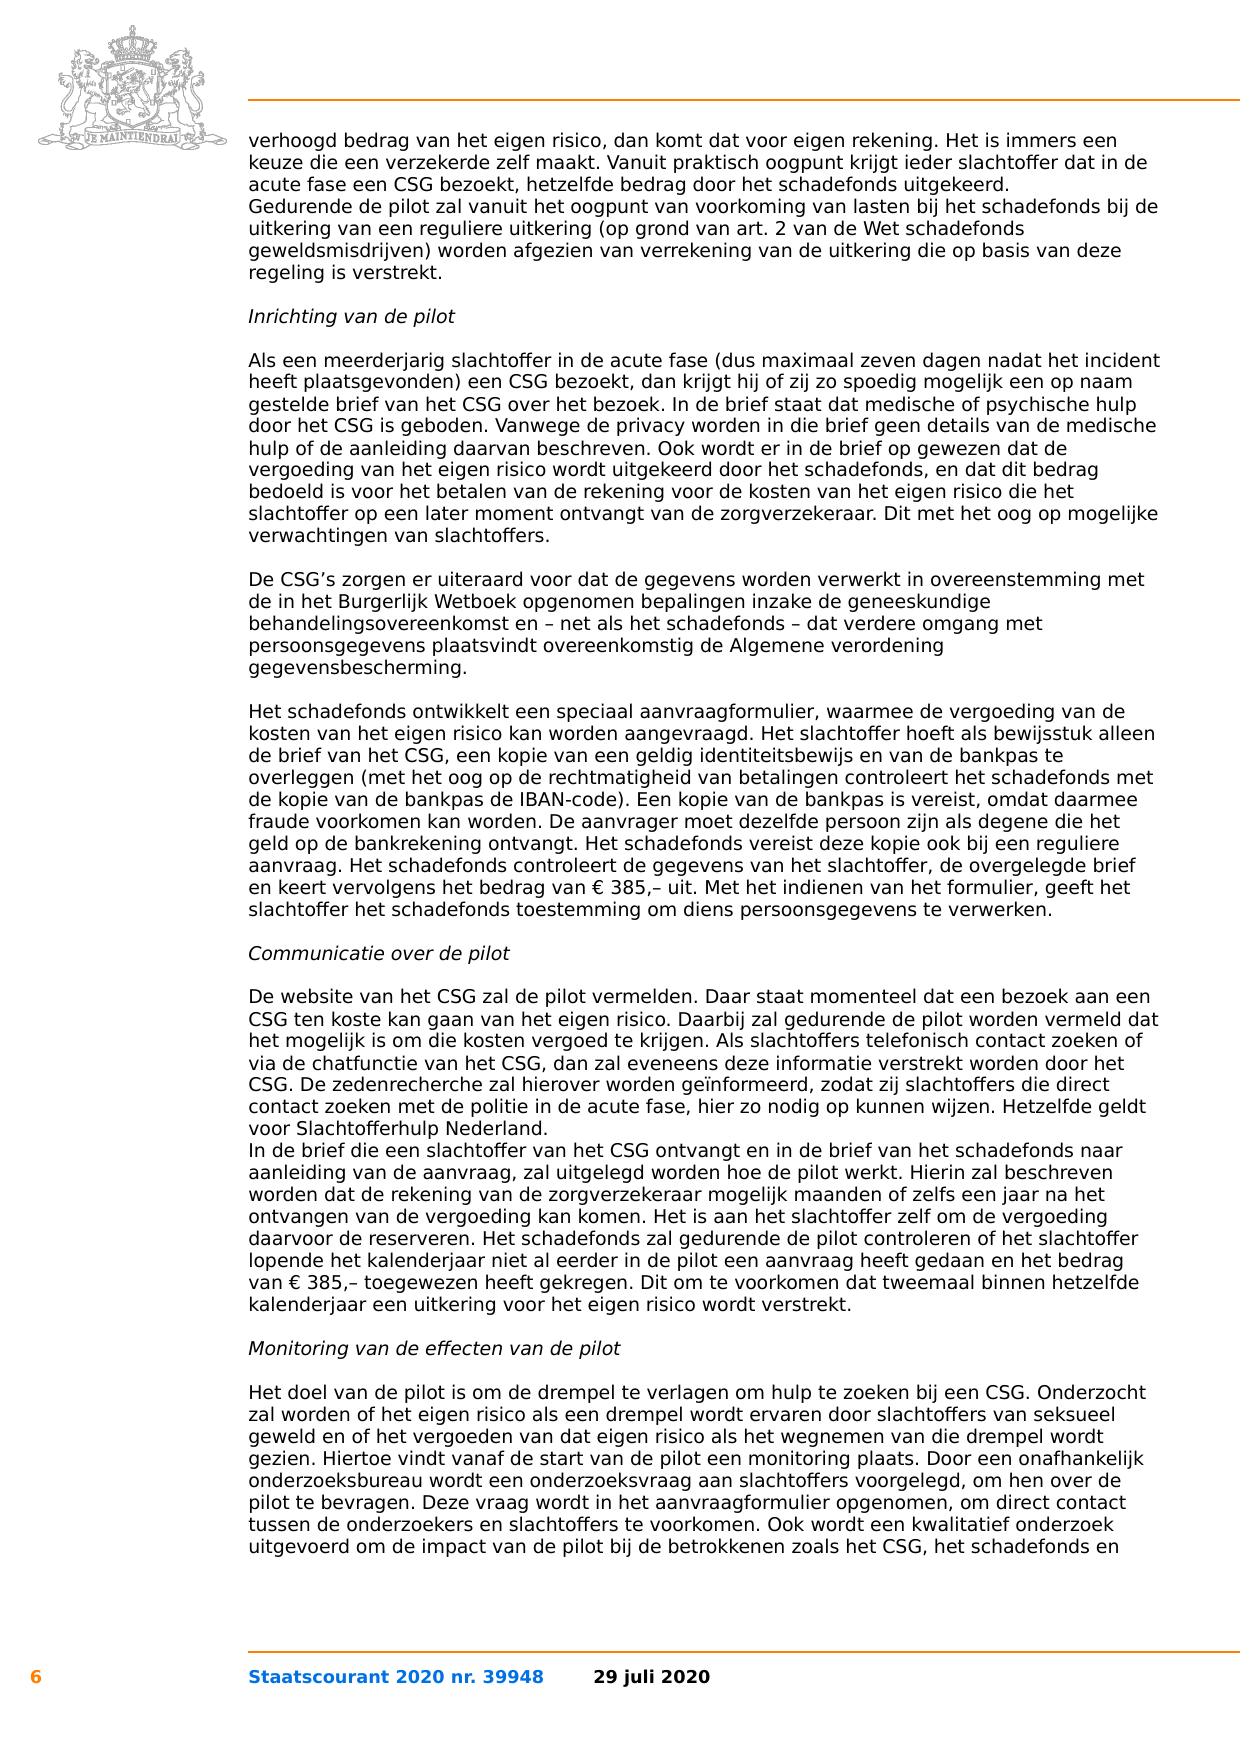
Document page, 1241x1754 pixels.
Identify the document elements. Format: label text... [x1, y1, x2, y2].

subtitle Monitoring van de effecten van de pilot [248, 1338, 1163, 1360]
text Het doel van de pilot is om de drempel te verlagen om hulp te zoeken bij een CSG. Onderzocht zal worden of het eigen risico als een drempel wordt ervaren door slachtoffers van seksueel geweld en of het vergoeden van dat eigen risico als het wegnemen van die drempel wordt gezien. Hiertoe vindt vanaf de start van de pilot een monitoring plaats. Door een onafhankelijk onderzoeksbureau wordt een onderzoeksvraag aan slachtoffers voorgelegd, om hen over de pilot te bevragen. Deze vraag wordt in het aanvraagformulier opgenomen, om direct contact tussen de onderzoekers en slachtoffers te voorkomen. Ook wordt een kwalitatief onderzoek uitgevoerd om de impact van de pilot bij de betrokkenen zoals het CSG, het schadefonds en [248, 1382, 1163, 1558]
text Het schadefonds ontwikkelt een speciaal aanvraagformulier, waarmee de vergoeding van de kosten van het eigen risico kan worden aangevraagd. Het slachtoffer hoeft als bewijsstuk alleen de brief van het CSG, een kopie van een geldig identiteitsbewijs en van de bankpas te overleggen (met het oog op de rechtmatigheid van betalingen controleert het schadefonds met de kopie van de bankpas de IBAN-code). Een kopie van de bankpas is vereist, omdat daarmee fraude voorkomen kan worden. De aanvrager moet dezelfde persoon zijn als degene die het geld op de bankrekening ontvangt. Het schadefonds vereist deze kopie ook bij een reguliere aanvraag. Het schadefonds controleert de gegevens van het slachtoffer, de overgelegde brief en keert vervolgens het bedrag van € 385,– uit. Met het indienen van het formulier, geeft het slachtoffer het schadefonds toestemming om diens persoonsgegevens te verwerken. [248, 701, 1163, 921]
subtitle Communicatie over de pilot [248, 943, 1163, 964]
text Gedurende de pilot zal vanuit het oogpunt van voorkoming van lasten bij het schadefonds bij de uitkering van een reguliere uitkering (op grond van art. 2 van de Wet schadefonds geweldsmisdrijven) worden afgezien van verrekening van de uitkering die op basis van deze regeling is verstrekt. [248, 196, 1163, 284]
picture [38, 25, 227, 150]
text In de brief die een slachtoffer van het CSG ontvangt en in de brief van het schadefonds naar aanleiding van de aanvraag, zal uitgelegd worden hoe de pilot werkt. Hierin zal beschreven worden dat de rekening van de zorgverzekeraar mogelijk maanden of zelfs een jaar na het ontvangen van de vergoeding kan komen. Het is aan het slachtoffer zelf om de vergoeding daarvoor de reserveren. Het schadefonds zal gedurende de pilot controleren of het slachtoffer lopende het kalenderjaar niet al eerder in de pilot een aanvraag heeft gedaan en het bedrag van € 385,– toegewezen heeft gekregen. Dit om te voorkomen dat tweemaal binnen hetzelfde kalenderjaar een uitkering voor het eigen risico wordt verstrekt. [248, 1140, 1163, 1316]
text De website van het CSG zal de pilot vermelden. Daar staat momenteel dat een bezoek aan een CSG ten koste kan gaan van het eigen risico. Daarbij zal gedurende de pilot worden vermeld dat het mogelijk is om die kosten vergoed te krijgen. Als slachtoffers telefonisch contact zoeken of via de chatfunctie van het CSG, dan zal eveneens deze informatie verstrekt worden door het CSG. De zedenrecherche zal hierover worden geïnformeerd, zodat zij slachtoffers die direct contact zoeken met de politie in de acute fase, hier zo nodig op kunnen wijzen. Hetzelfde geldt voor Slachtofferhulp Nederland. [248, 986, 1163, 1140]
text De CSG’s zorgen er uiteraard voor dat de gegevens worden verwerkt in overeenstemming met de in het Burgerlijk Wetboek opgenomen bepalingen inzake de geneeskundige behandelingsovereenkomst en – net als het schadefonds – dat verdere omgang met persoonsgegevens plaatsvindt overeenkomstig de Algemene verordening gegevensbescherming. [248, 569, 1163, 679]
subtitle Inrichting van de pilot [248, 306, 1163, 328]
text verhoogd bedrag van het eigen risico, dan komt dat voor eigen rekening. Het is immers een keuze die een verzekerde zelf maakt. Vanuit praktisch oogpunt krijgt ieder slachtoffer dat in de acute fase een CSG bezoekt, hetzelfde bedrag door het schadefonds uitgekeerd. [248, 130, 1163, 196]
text Als een meerderjarig slachtoffer in de acute fase (dus maximaal zeven dagen nadat het incident heeft plaatsgevonden) een CSG bezoekt, dan krijgt hij of zij zo spoedig mogelijk een op naam gestelde brief van het CSG over het bezoek. In de brief staat dat medische of psychische hulp door het CSG is geboden. Vanwege de privacy worden in die brief geen details van de medische hulp of de aanleiding daarvan beschreven. Ook wordt er in de brief op gewezen dat de vergoeding van het eigen risico wordt uitgekeerd door het schadefonds, en dat dit bedrag bedoeld is voor het betalen van de rekening voor de kosten van het eigen risico die het slachtoffer op een later moment ontvangt van de zorgverzekeraar. Dit met het oog op mogelijke verwachtingen van slachtoffers. [248, 349, 1163, 547]
